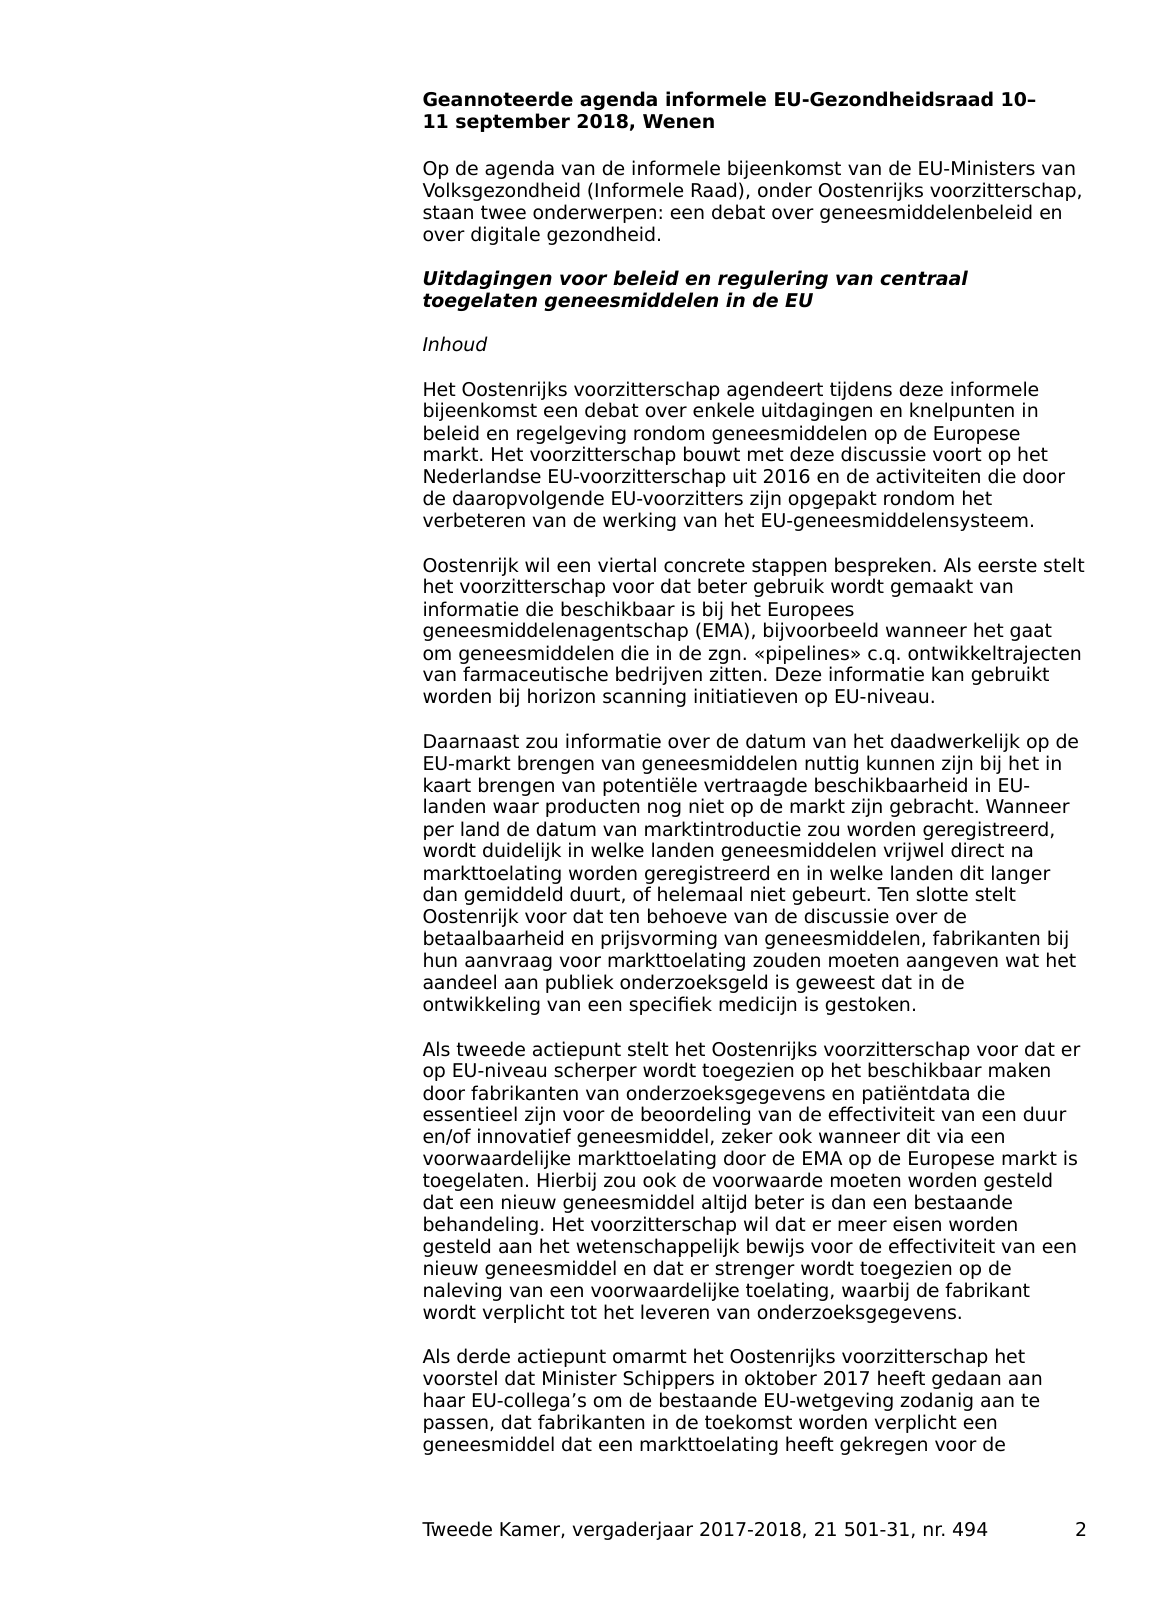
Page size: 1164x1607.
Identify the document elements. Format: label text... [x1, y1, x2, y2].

text Als derde actiepunt omarmt het Oostenrijks voorzitterschap het voorstel dat Minister Schippers in oktober 2017 heeft gedaan aan haar EU-collega’s om de bestaande EU-wetgeving zodanig aan te passen, dat fabrikanten in de toekomst worden verplicht een geneesmiddel dat een markttoelating heeft gekregen voor de [422, 1346, 1087, 1456]
text Daarnaast zou informatie over de datum van het daadwerkelijk op de EU-markt brengen van geneesmiddelen nuttig kunnen zijn bij het in kaart brengen van potentiële vertraagde beschikbaarheid in EU-landen waar producten nog niet op de markt zijn gebracht. Wanneer per land de datum van marktintroductie zou worden geregistreerd, wordt duidelijk in welke landen geneesmiddelen vrijwel direct na markttoelating worden geregistreerd en in welke landen dit langer dan gemiddeld duurt, of helemaal niet gebeurt. Ten slotte stelt Oostenrijk voor dat ten behoeve van de discussie over de betaalbaarheid en prijsvorming van geneesmiddelen, fabrikanten bij hun aanvraag voor markttoelating zouden moeten aangeven wat het aandeel aan publiek onderzoeksgeld is geweest dat in de ontwikkeling van een specifiek medicijn is gestoken. [422, 731, 1087, 1016]
text Het Oostenrijks voorzitterschap agendeert tijdens deze informele bijeenkomst een debat over enkele uitdagingen en knelpunten in beleid en regelgeving rondom geneesmiddelen op de Europese markt. Het voorzitterschap bouwt met deze discussie voort op het Nederlandse EU-voorzitterschap uit 2016 en de activiteiten die door de daaropvolgende EU-voorzitters zijn opgepakt rondom het verbeteren van de werking van het EU-geneesmiddelensysteem. [422, 378, 1087, 532]
text Op de agenda van de informele bijeenkomst van de EU-Ministers van Volksgezondheid (Informele Raad), onder Oostenrijks voorzitterschap, staan twee onderwerpen: een debat over geneesmiddelenbeleid en over digitale gezondheid. [422, 158, 1087, 246]
subtitle Geannoteerde agenda informele EU-Gezondheidsraad 10–11 september 2018, Wenen [422, 89, 1087, 133]
subtitle Uitdagingen voor beleid en regulering van centraal toegelaten geneesmiddelen in de EU [422, 268, 1087, 312]
text Als tweede actiepunt stelt het Oostenrijks voorzitterschap voor dat er op EU-niveau scherper wordt toegezien op het beschikbaar maken door fabrikanten van onderzoeksgegevens en patiëntdata die essentieel zijn voor de beoordeling van de effectiviteit van een duur en/of innovatief geneesmiddel, zeker ook wanneer dit via een voorwaardelijke markttoelating door de EMA op de Europese markt is toegelaten. Hierbij zou ook de voorwaarde moeten worden gesteld dat een nieuw geneesmiddel altijd beter is dan een bestaande behandeling. Het voorzitterschap wil dat er meer eisen worden gesteld aan het wetenschappelijk bewijs voor de effectiviteit van een nieuw geneesmiddel en dat er strenger wordt toegezien op de naleving van een voorwaardelijke toelating, waarbij de fabrikant wordt verplicht tot het leveren van onderzoeksgegevens. [422, 1038, 1087, 1324]
subtitle Inhoud [422, 334, 1087, 356]
text Oostenrijk wil een viertal concrete stappen bespreken. Als eerste stelt het voorzitterschap voor dat beter gebruik wordt gemaakt van informatie die beschikbaar is bij het Europees geneesmiddelenagentschap (EMA), bijvoorbeeld wanneer het gaat om geneesmiddelen die in de zgn. «pipelines» c.q. ontwikkeltrajecten van farmaceutische bedrijven zitten. Deze informatie kan gebruikt worden bij horizon scanning initiatieven op EU-niveau. [422, 554, 1087, 708]
